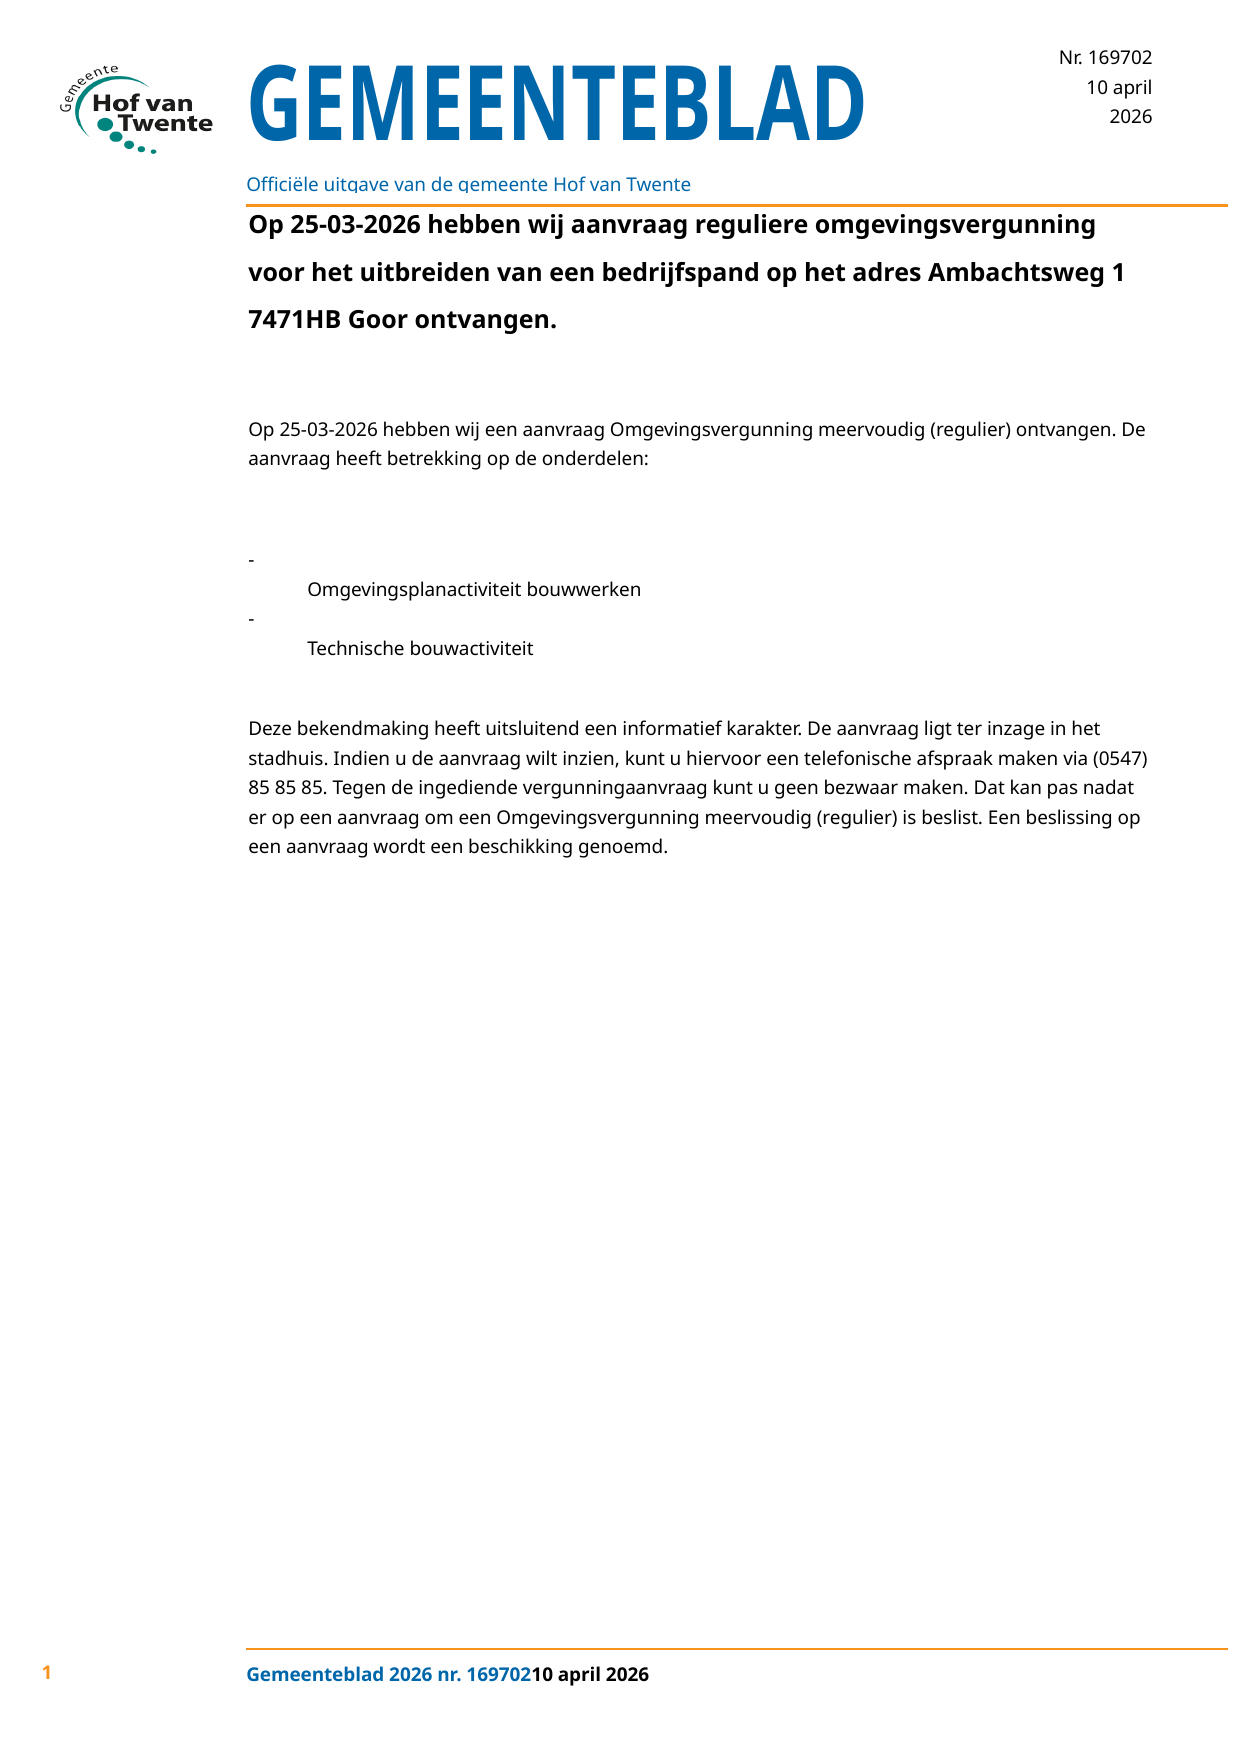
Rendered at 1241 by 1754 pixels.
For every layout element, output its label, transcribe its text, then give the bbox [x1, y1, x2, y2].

text Op 25-03-2026 hebben wij aanvraag reguliere omgevingsvergunning voor het uitbreiden van een bedrijfspand op het adres Ambachtsweg 1 7471HB Goor ontvangen. [248, 207, 1152, 336]
list Technische bouwactiviteit [248, 635, 1152, 661]
list Omgevingsplanactiviteit bouwwerken [248, 576, 1152, 602]
text Deze bekendmaking heeft uitsluitend een informatief karakter. De aanvraag ligt ter inzage in het stadhuis. Indien u de aanvraag wilt inzien, kunt u hiervoor een telefonische afspraak maken via (0547) 85 85 85. Tegen de ingediende vergunningaanvraag kunt u geen bezwaar maken. Dat kan pas nadat er op een aanvraag om een Omgevingsvergunning meervoudig (regulier) is beslist. Een beslissing op een aanvraag wordt een beschikking genoemd. [248, 715, 1152, 859]
picture [41, 47, 231, 172]
text Op 25-03-2026 hebben wij een aanvraag Omgevingsvergunning meervoudig (regulier) ontvangen. De aanvraag heeft betrekking op de onderdelen: [248, 416, 1152, 471]
